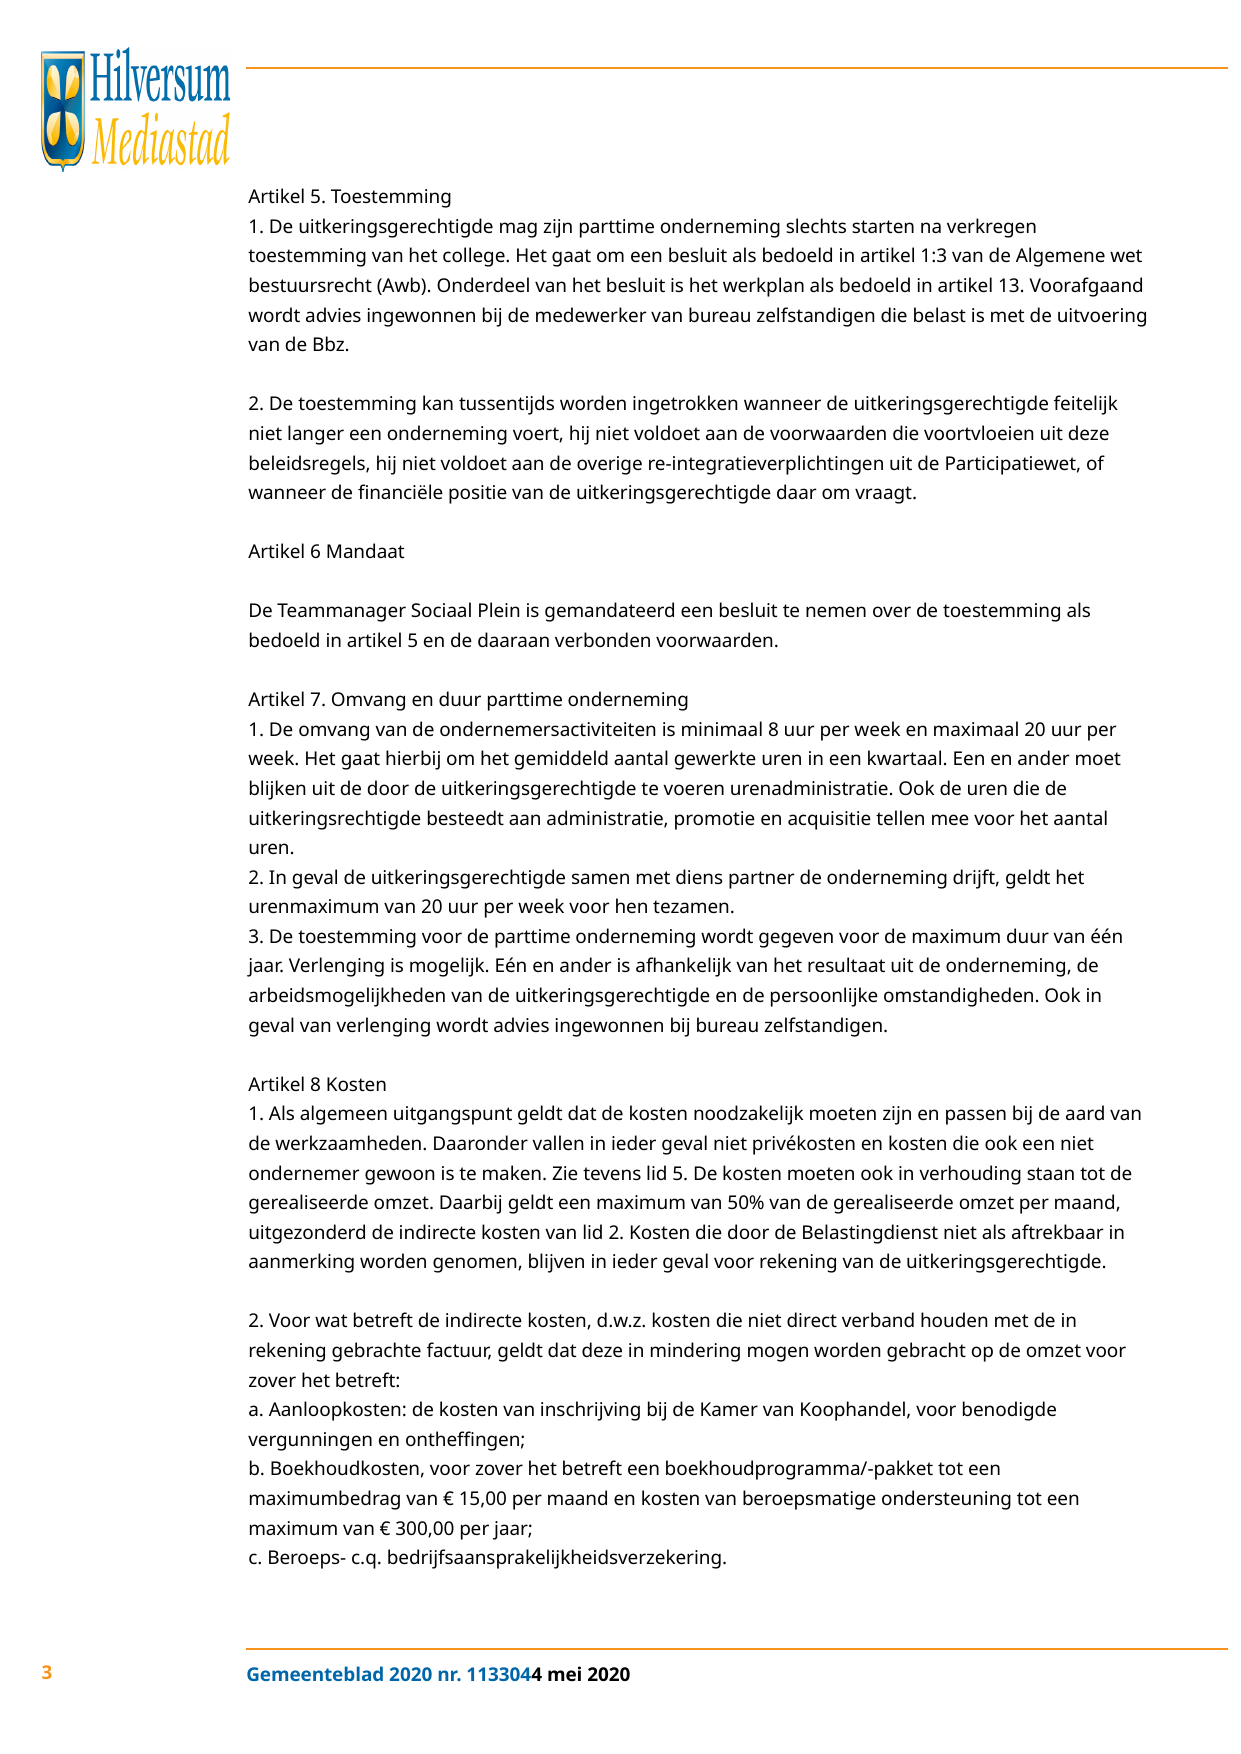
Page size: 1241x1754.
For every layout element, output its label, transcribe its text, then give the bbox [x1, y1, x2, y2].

text 1. De omvang van de ondernemersactiviteiten is minimaal 8 uur per week en maximaal 20 uur per week. Het gaat hierbij om het gemiddeld aantal gewerkte uren in een kwartaal. Een en ander moet blijken uit de door de uitkeringsgerechtigde te voeren urenadministratie. Ook de uren die de uitkeringsrechtigde besteedt aan administratie, promotie en acquisitie tellen mee voor het aantal uren. [248, 716, 1152, 860]
text 2. Voor wat betreft de indirecte kosten, d.w.z. kosten die niet direct verband houden met de in rekening gebrachte factuur, geldt dat deze in mindering mogen worden gebracht op de omzet voor zover het betreft: [248, 1308, 1152, 1393]
text 1. Als algemeen uitgangspunt geldt dat de kosten noodzakelijk moeten zijn en passen bij de aard van de werkzaamheden. Daaronder vallen in ieder geval niet privékosten en kosten die ook een niet ondernemer gewoon is te maken. Zie tevens lid 5. De kosten moeten ook in verhouding staan tot de gerealiseerde omzet. Daarbij geldt een maximum van 50% van de gerealiseerde omzet per maand, uitgezonderd de indirecte kosten van lid 2. Kosten die door de Belastingdienst niet als aftrekbaar in aanmerking worden genomen, blijven in ieder geval voor rekening van de uitkeringsgerechtigde. [248, 1101, 1152, 1274]
text 2. De toestemming kan tussentijds worden ingetrokken wanneer de uitkeringsgerechtigde feitelijk niet langer een onderneming voert, hij niet voldoet aan de voorwaarden die voortvloeien uit deze beleidsregels, hij niet voldoet aan de overige re-integratieverplichtingen uit de Participatiewet, of wanneer de financiële positie van de uitkeringsgerechtigde daar om vraagt. [248, 391, 1152, 505]
picture [41, 47, 231, 172]
text De Teammanager Sociaal Plein is gemandateerd een besluit te nemen over de toestemming als bedoeld in artikel 5 en de daaraan verbonden voorwaarden. [248, 598, 1152, 653]
text Artikel 7. Omvang en duur parttime onderneming [248, 686, 1152, 712]
text Artikel 8 Kosten [248, 1071, 1152, 1097]
text 3. De toestemming voor de parttime onderneming wordt gegeven voor de maximum duur van één jaar. Verlenging is mogelijk. Eén en ander is afhankelijk van het resultaat uit de onderneming, de arbeidsmogelijkheden van de uitkeringsgerechtigde en de persoonlijke omstandigheden. Ook in geval van verlenging wordt advies ingewonnen bij bureau zelfstandigen. [248, 923, 1152, 1038]
text c. Beroeps- c.q. bedrijfsaansprakelijkheidsverzekering. [248, 1544, 1152, 1570]
text 1. De uitkeringsgerechtigde mag zijn parttime onderneming slechts starten na verkregen toestemming van het college. Het gaat om een besluit als bedoeld in artikel 1:3 van de Algemene wet bestuursrecht (Awb). Onderdeel van het besluit is het werkplan als bedoeld in artikel 13. Voorafgaand wordt advies ingewonnen bij de medewerker van bureau zelfstandigen die belast is met de uitvoering van de Bbz. [248, 213, 1152, 357]
text Artikel 5. Toestemming [248, 183, 1152, 209]
text a. Aanloopkosten: de kosten van inschrijving bij de Kamer van Koophandel, voor benodigde vergunningen en ontheffingen; [248, 1396, 1152, 1452]
text Artikel 6 Mandaat [248, 538, 1152, 564]
text 2. In geval de uitkeringsgerechtigde samen met diens partner de onderneming drijft, geldt het urenmaximum van 20 uur per week voor hen tezamen. [248, 864, 1152, 919]
text b. Boekhoudkosten, voor zover het betreft een boekhoudprogramma/-pakket tot een maximumbedrag van € 15,00 per maand en kosten van beroepsmatige ondersteuning tot een maximum van € 300,00 per jaar; [248, 1456, 1152, 1541]
